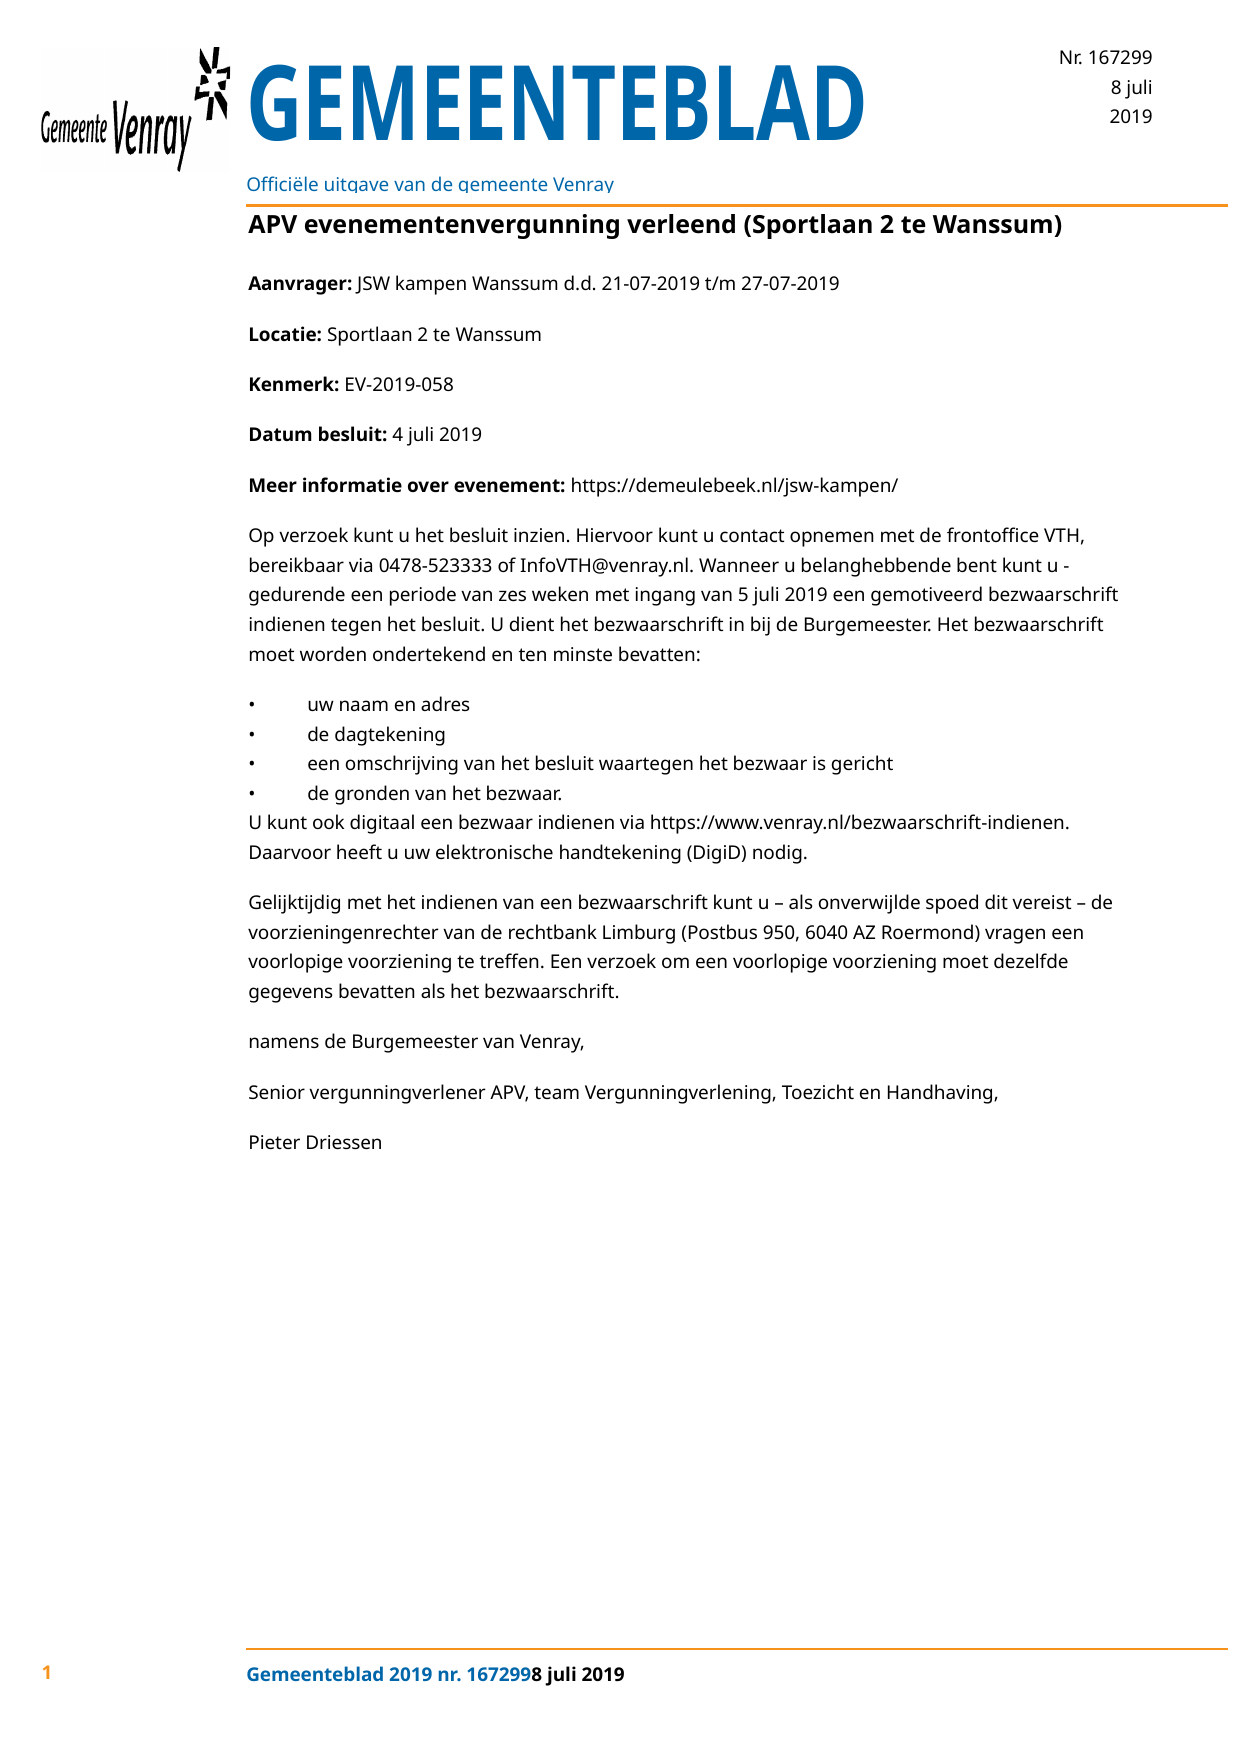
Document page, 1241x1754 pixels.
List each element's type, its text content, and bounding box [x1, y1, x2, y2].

text Locatie: Sportlaan 2 te Wanssum [248, 321, 1152, 346]
text Op verzoek kunt u het besluit inzien. Hiervoor kunt u contact opnemen met de frontoffice VTH, bereikbaar via 0478-523333 of InfoVTH@venray.nl. Wanneer u belanghebbende bent kunt u - gedurende een periode van zes weken met ingang van 5 juli 2019 een gemotiveerd bezwaarschrift indienen tegen het besluit. U dient het bezwaarschrift in bij de Burgemeester. Het bezwaarschrift moet worden ondertekend en ten minste bevatten: [248, 522, 1152, 666]
list een omschrijving van het besluit waartegen het bezwaar is gericht [248, 750, 1152, 776]
text U kunt ook digitaal een bezwaar indienen via https://www.venray.nl/bezwaarschrift-indienen. Daarvoor heeft u uw elektronische handtekening (DigiD) nodig. [248, 809, 1152, 865]
text Gelijktijdig met het indienen van een bezwaarschrift kunt u – als onverwijlde spoed dit vereist – de voorzieningenrechter van de rechtbank Limburg (Postbus 950, 6040 AZ Roermond) vragen een voorlopige voorziening te treffen. Een verzoek om een voorlopige voorziening moet dezelfde gegevens bevatten als het bezwaarschrift. [248, 889, 1152, 1004]
text Kenmerk: EV-2019-058 [248, 371, 1152, 397]
list de dagtekening [248, 721, 1152, 746]
text Meer informatie over evenement: https://demeulebeek.nl/jsw-kampen/ [248, 472, 1152, 498]
text APV evenementenvergunning verleend (Sportlaan 2 te Wanssum) [248, 207, 1152, 241]
text Pieter Driessen [248, 1129, 1152, 1155]
list de gronden van het bezwaar. [248, 780, 1152, 806]
text Senior vergunningverlener APV, team Vergunningverlening, Toezicht en Handhaving, [248, 1079, 1152, 1105]
text Aanvrager: JSW kampen Wanssum d.d. 21-07-2019 t/m 27-07-2019 [248, 270, 1152, 296]
list uw naam en adres [248, 691, 1152, 717]
text namens de Burgemeester van Venray, [248, 1029, 1152, 1054]
picture [41, 47, 231, 172]
text Datum besluit: 4 juli 2019 [248, 422, 1152, 447]
